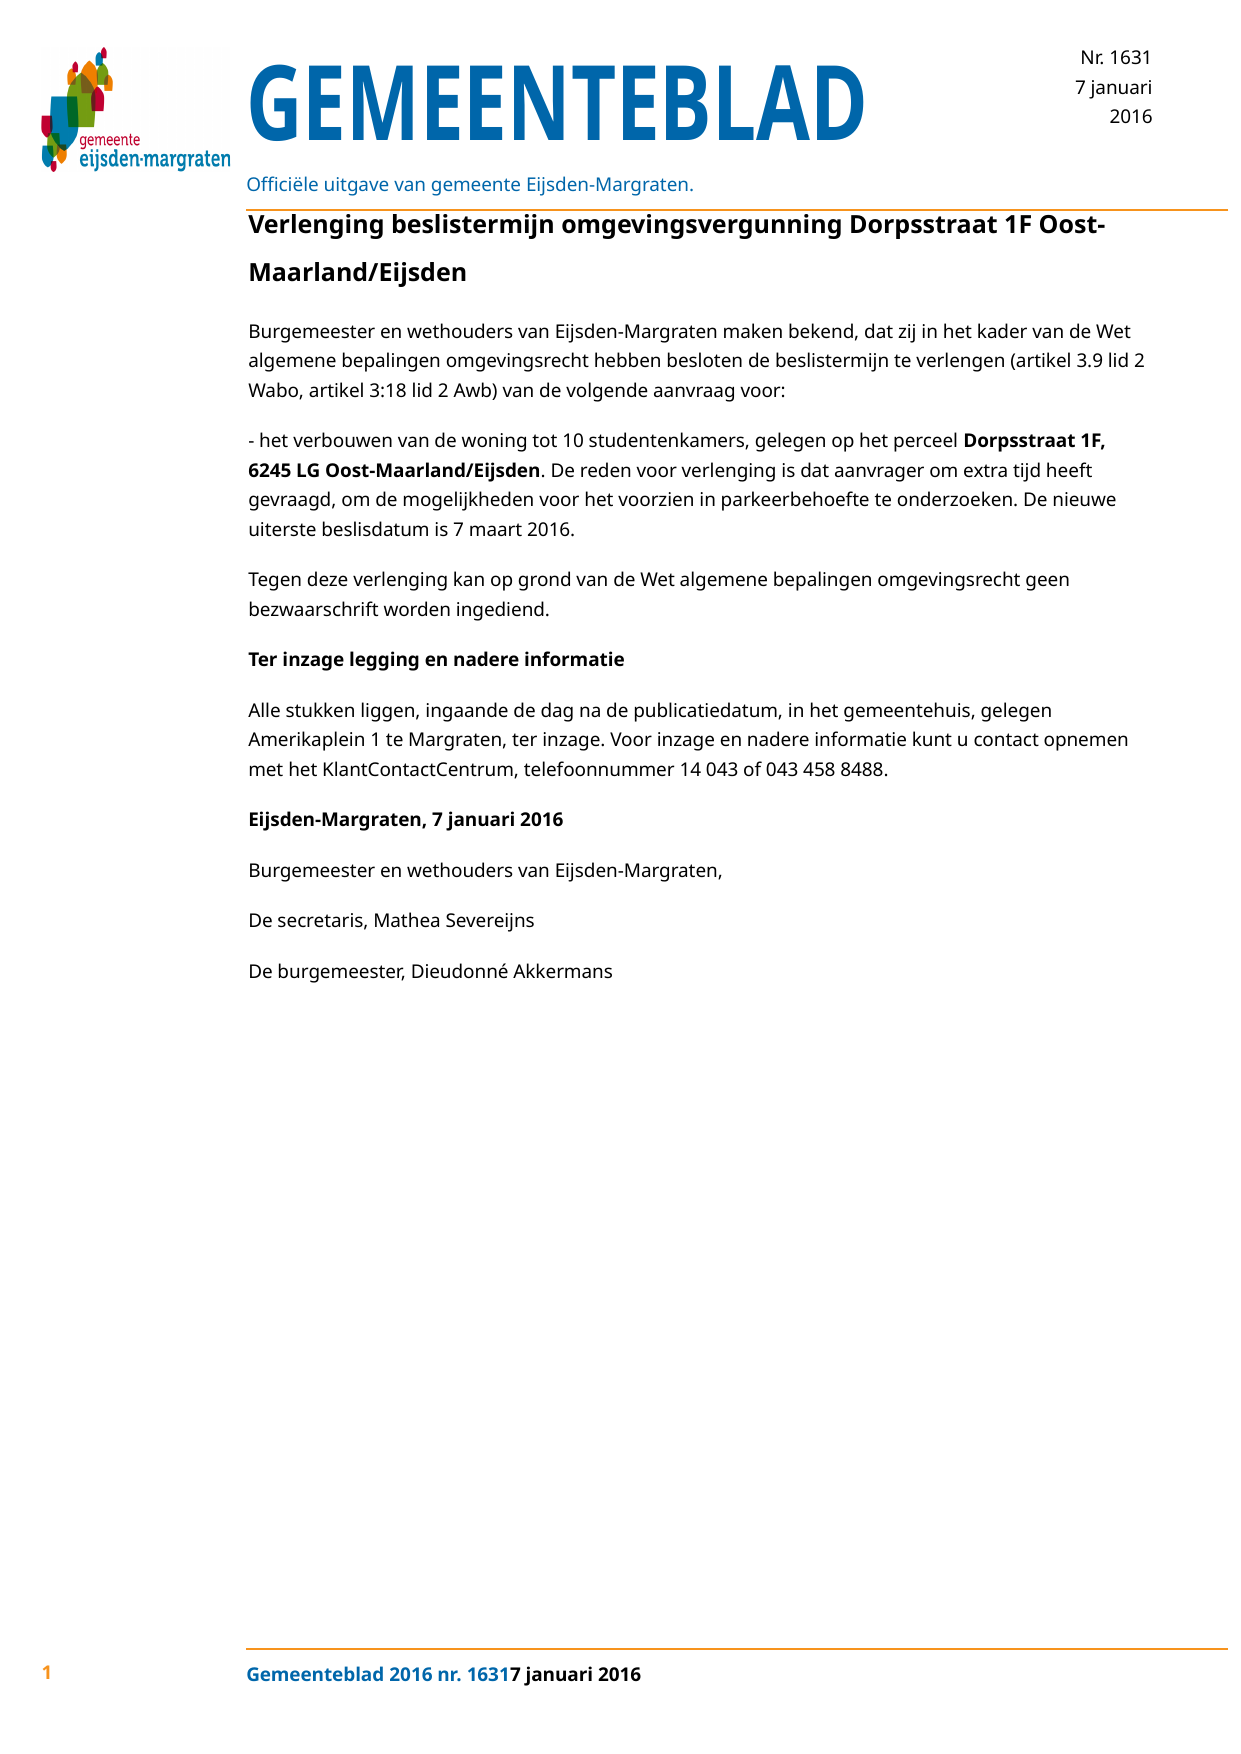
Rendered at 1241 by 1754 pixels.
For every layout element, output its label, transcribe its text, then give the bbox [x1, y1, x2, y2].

text De secretaris, Mathea Severeijns [248, 907, 1152, 933]
text Eijsden-Margraten, 7 januari 2016 [248, 807, 1152, 832]
text Verlenging beslistermijn omgevingsvergunning Dorpsstraat 1F Oost-Maarland/Eijsden [248, 211, 1152, 288]
text Ter inzage legging en nadere informatie [248, 647, 1152, 672]
text Burgemeester en wethouders van Eijsden-Margraten maken bekend, dat zij in het kader van de Wet algemene bepalingen omgevingsrecht hebben besloten de beslistermijn te verlengen (artikel 3.9 lid 2 Wabo, artikel 3:18 lid 2 Awb) van de volgende aanvraag voor: [248, 318, 1152, 403]
text - het verbouwen van de woning tot 10 studentenkamers, gelegen op het perceel Dorpsstraat 1F, 6245 LG Oost-Maarland/Eijsden. De reden voor verlenging is dat aanvrager om extra tijd heeft gevraagd, om de mogelijkheden voor het voorzien in parkeerbehoefte te onderzoeken. De nieuwe uiterste beslisdatum is 7 maart 2016. [248, 427, 1152, 542]
text Tegen deze verlenging kan op grond van de Wet algemene bepalingen omgevingsrecht geen bezwaarschrift worden ingediend. [248, 567, 1152, 622]
text De burgemeester, Dieudonné Akkermans [248, 958, 1152, 984]
text Burgemeester en wethouders van Eijsden-Margraten, [248, 857, 1152, 883]
text Alle stukken liggen, ingaande de dag na de publicatiedatum, in het gemeentehuis, gelegen Amerikaplein 1 te Margraten, ter inzage. Voor inzage en nadere informatie kunt u contact opnemen met het KlantContactCentrum, telefoonnummer 14 043 of 043 458 8488. [248, 697, 1152, 782]
picture [41, 47, 231, 172]
